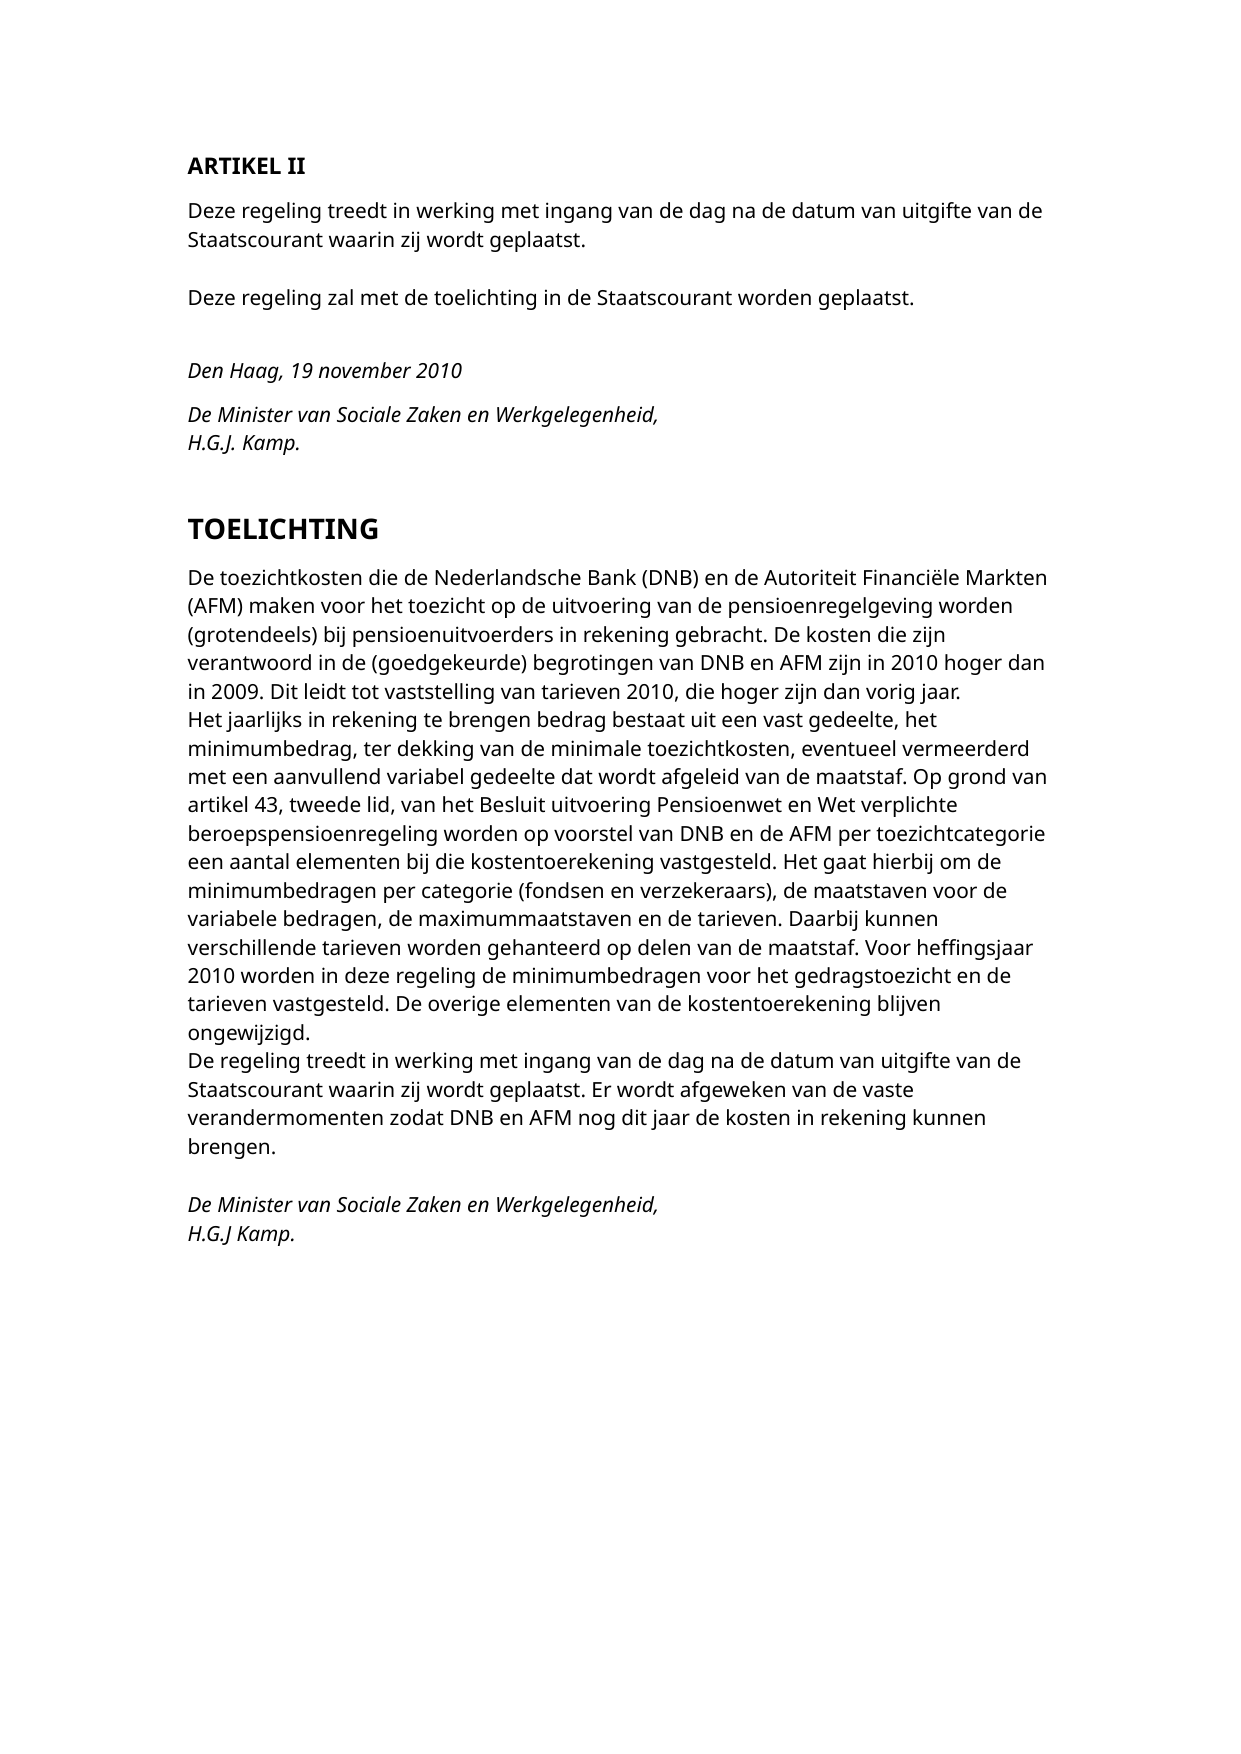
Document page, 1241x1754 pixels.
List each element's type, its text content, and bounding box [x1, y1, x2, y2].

text Deze regeling zal met de toelichting in de Staatscourant worden geplaatst. [187, 283, 1053, 312]
text De Minister van Sociale Zaken en Werkgelegenheid, [187, 1190, 1053, 1219]
text H.G.J. Kamp. [187, 428, 1053, 457]
text Het jaarlijks in rekening te brengen bedrag bestaat uit een vast gedeelte, het minimumbedrag, ter dekking van de minimale toezichtkosten, eventueel vermeerderd met een aanvullend variabel gedeelte dat wordt afgeleid van de maatstaf. Op grond van artikel 43, tweede lid, van het Besluit uitvoering Pensioenwet en Wet verplichte beroepspensioenregeling worden op voorstel van DNB en de AFM per toezichtcategorie een aantal elementen bij die kostentoerekening vastgesteld. Het gaat hierbij om de minimumbedragen per categorie (fondsen en verzekeraars), de maatstaven voor de variabele bedragen, de maximummaatstaven en de tarieven. Daarbij kunnen verschillende tarieven worden gehanteerd op delen van de maatstaf. Voor heffingsjaar 2010 worden in deze regeling de minimumbedragen voor het gedragstoezicht en de tarieven vastgesteld. De overige elementen van de kostentoerekening blijven ongewijzigd. [187, 705, 1053, 1046]
text Deze regeling treedt in werking met ingang van de dag na de datum van uitgifte van de Staatscourant waarin zij wordt geplaatst. [187, 196, 1053, 253]
subtitle TOELICHTING [187, 509, 1053, 548]
text De regeling treedt in werking met ingang van de dag na de datum van uitgifte van de Staatscourant waarin zij wordt geplaatst. Er wordt afgeweken van de vaste verandermomenten zodat DNB en AFM nog dit jaar de kosten in rekening kunnen brengen. [187, 1046, 1053, 1160]
text De Minister van Sociale Zaken en Werkgelegenheid, [187, 400, 1053, 428]
subtitle ARTIKEL II [187, 150, 1053, 181]
text De toezichtkosten die de Nederlandsche Bank (DNB) en de Autoriteit Financiële Markten (AFM) maken voor het toezicht op de uitvoering van de pensioenregelgeving worden (grotendeels) bij pensioenuitvoerders in rekening gebracht. De kosten die zijn verantwoord in de (goedgekeurde) begrotingen van DNB en AFM zijn in 2010 hoger dan in 2009. Dit leidt tot vaststelling van tarieven 2010, die hoger zijn dan vorig jaar. [187, 563, 1053, 705]
text H.G.J Kamp. [187, 1219, 1053, 1247]
text Den Haag, 19 november 2010 [187, 357, 1053, 385]
